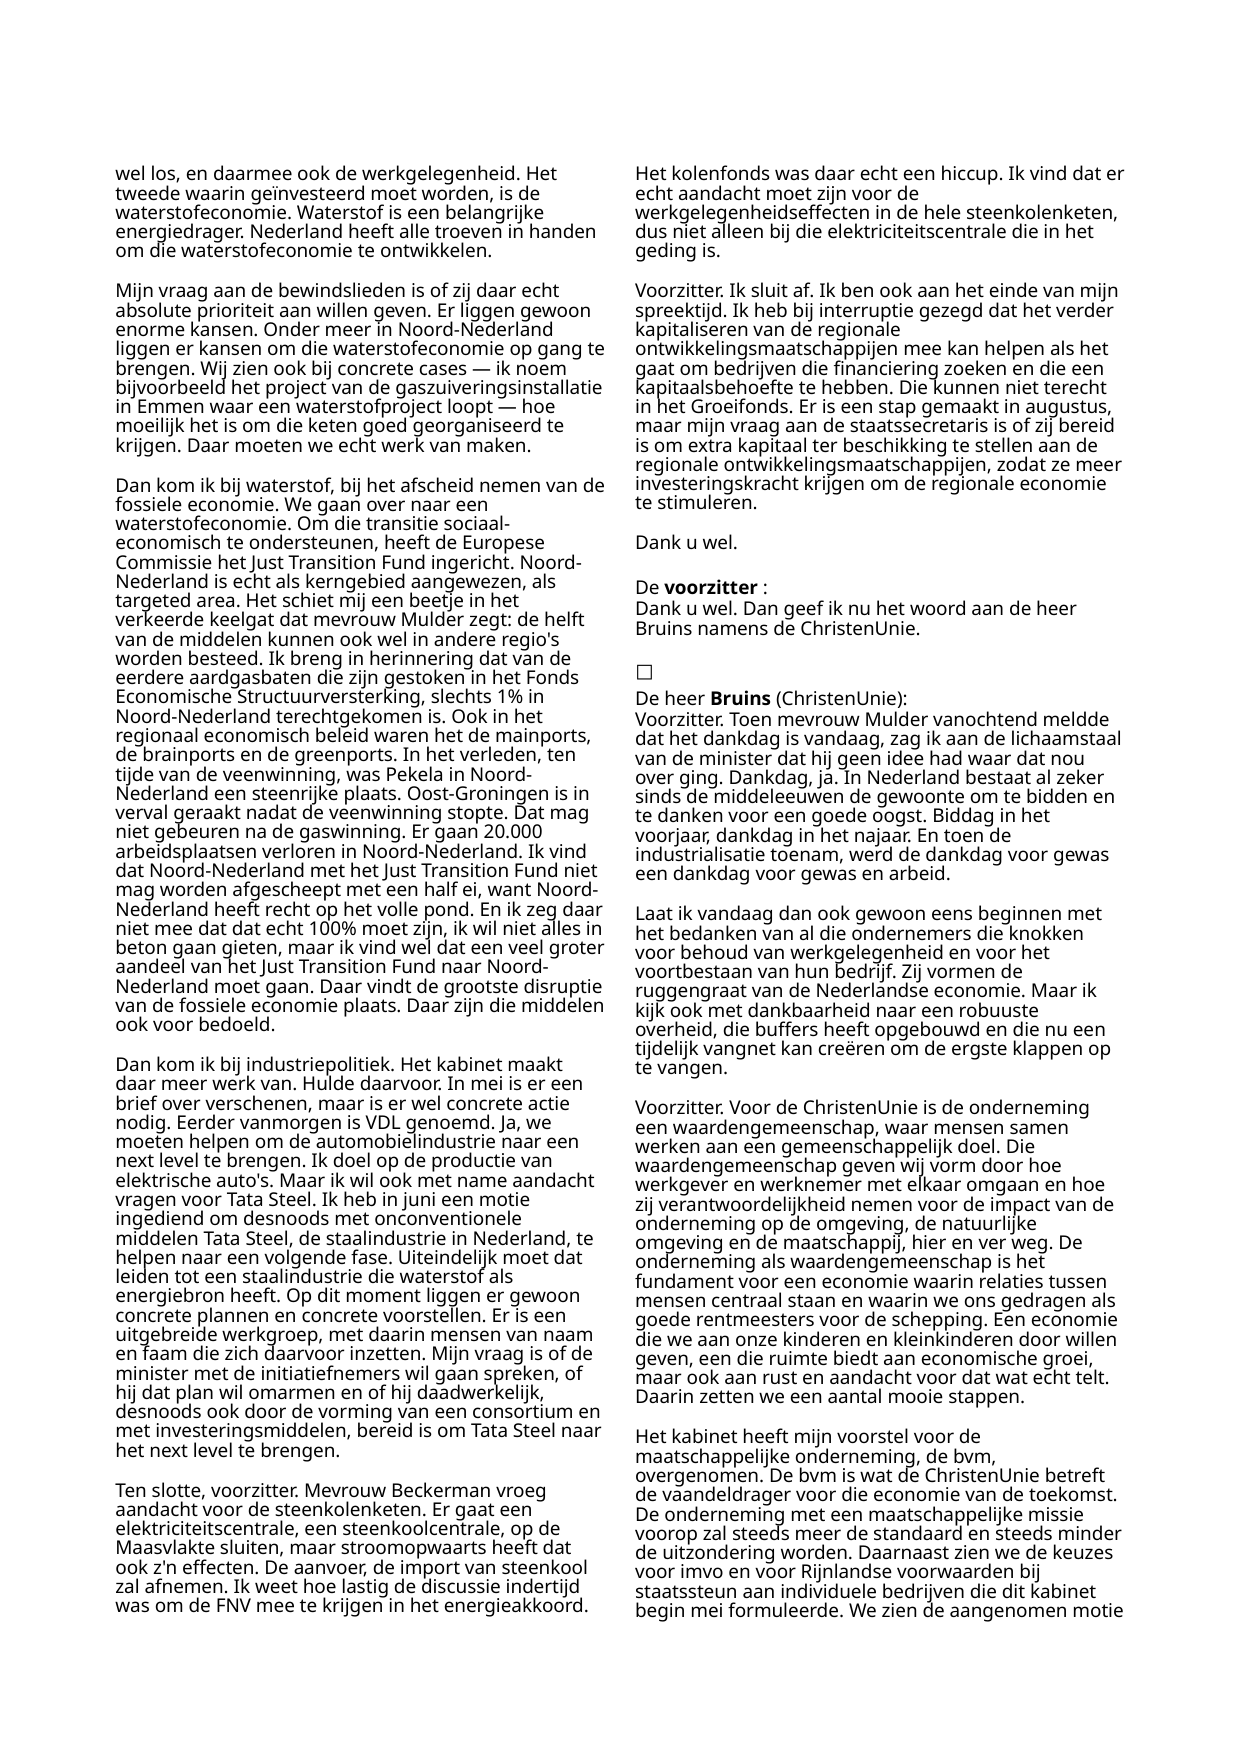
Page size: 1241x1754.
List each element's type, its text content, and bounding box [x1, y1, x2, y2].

text wel los, en daarmee ook de werkgelegenheid. Het tweede waarin geïnvesteerd moet worden, is de waterstofeconomie. Waterstof is een belangrijke energiedrager. Nederland heeft alle troeven in handen om die waterstofeconomie te ontwikkelen. [115, 165, 605, 262]
text Voorzitter. Toen mevrouw Mulder vanochtend meldde dat het dankdag is vandaag, zag ik aan de lichaamstaal van de minister dat hij geen idee had waar dat nou over ging. Dankdag, ja. In Nederland bestaat al zeker sinds de middeleeuwen de gewoonte om te bidden en te danken voor een goede oogst. Biddag in het voorjaar, dankdag in het najaar. En toen de industrialisatie toenam, werd de dankdag voor gewas een dankdag voor gewas en arbeid. [635, 711, 1125, 884]
text De heer Bruins (ChristenUnie): [635, 685, 1125, 711]
text De voorzitter : [635, 574, 1125, 600]
text Ten slotte, voorzitter. Mevrouw Beckerman vroeg aandacht voor de steenkolenketen. Er gaat een elektriciteitscentrale, een steenkoolcentrale, op de Maasvlakte sluiten, maar stroomopwaarts heeft dat ook z'n effecten. De aanvoer, de import van steenkool zal afnemen. Ik weet hoe lastig de discussie indertijd was om de FNV mee te krijgen in het energieakkoord. [115, 1482, 605, 1616]
text Voorzitter. Ik sluit af. Ik ben ook aan het einde van mijn spreektijd. Ik heb bij interruptie gezegd dat het verder kapitaliseren van de regionale ontwikkelingsmaatschappijen mee kan helpen als het gaat om bedrijven die financiering zoeken en die een kapitaalsbehoefte te hebben. Die kunnen niet terecht in het Groeifonds. Er is een stap gemaakt in augustus, maar mijn vraag aan de staatssecretaris is of zij bereid is om extra kapitaal ter beschikking te stellen aan de regionale ontwikkelingsmaatschappijen, zodat ze meer investeringskracht krijgen om de regionale economie te stimuleren. [635, 282, 1125, 514]
text Het kolenfonds was daar echt een hiccup. Ik vind dat er echt aandacht moet zijn voor de werkgelegenheidseffecten in de hele steenkolenketen, dus niet alleen bij die elektriciteitscentrale die in het geding is. [635, 165, 1125, 262]
text Dank u wel. Dan geef ik nu het woord aan de heer Bruins namens de ChristenUnie. [635, 600, 1125, 639]
text Voorzitter. Voor de ChristenUnie is de onderneming een waardengemeenschap, waar mensen samen werken aan een gemeenschappelijk doel. Die waardengemeenschap geven wij vorm door hoe werkgever en werknemer met elkaar omgaan en hoe zij verantwoordelijkheid nemen voor de impact van de onderneming op de omgeving, de natuurlijke omgeving en de maatschappij, hier en ver weg. De onderneming als waardengemeenschap is het fundament voor een economie waarin relaties tussen mensen centraal staan en waarin we ons gedragen als goede rentmeesters voor de schepping. Een economie die we aan onze kinderen en kleinkinderen door willen geven, een die ruimte biedt aan economische groei, maar ook aan rust en aandacht voor dat wat echt telt. Daarin zetten we een aantal mooie stappen. [635, 1099, 1125, 1408]
text Mijn vraag aan de bewindslieden is of zij daar echt absolute prioriteit aan willen geven. Er liggen gewoon enorme kansen. Onder meer in Noord-Nederland liggen er kansen om die waterstofeconomie op gang te brengen. Wij zien ook bij concrete cases — ik noem bijvoorbeeld het project van de gaszuiveringsinstallatie in Emmen waar een waterstofproject loopt — hoe moeilijk het is om die keten goed georganiseerd te krijgen. Daar moeten we echt werk van maken. [115, 282, 605, 456]
text Dank u wel. [635, 534, 1125, 554]
text Dan kom ik bij waterstof, bij het afscheid nemen van de fossiele economie. We gaan over naar een waterstofeconomie. Om die transitie sociaal-economisch te ondersteunen, heeft de Europese Commissie het Just Transition Fund ingericht. Noord-Nederland is echt als kerngebied aangewezen, als targeted area. Het schiet mij een beetje in het verkeerde keelgat dat mevrouw Mulder zegt: de helft van de middelen kunnen ook wel in andere regio's worden besteed. Ik breng in herinnering dat van de eerdere aardgasbaten die zijn gestoken in het Fonds Economische Structuurversterking, slechts 1% in Noord-Nederland terechtgekomen is. Ook in het regionaal economisch beleid waren het de mainports, de brainports en de greenports. In het verleden, ten tijde van de veenwinning, was Pekela in Noord-Nederland een steenrijke plaats. Oost-Groningen is in verval geraakt nadat de veenwinning stopte. Dat mag niet gebeuren na de gaswinning. Er gaan 20.000 arbeidsplaatsen verloren in Noord-Nederland. Ik vind dat Noord-Nederland met het Just Transition Fund niet mag worden afgescheept met een half ei, want Noord-Nederland heeft recht op het volle pond. En ik zeg daar niet mee dat dat echt 100% moet zijn, ik wil niet alles in beton gaan gieten, maar ik vind wel dat een veel groter aandeel van het Just Transition Fund naar Noord-Nederland moet gaan. Daar vindt de grootste disruptie van de fossiele economie plaats. Daar zijn die middelen ook voor bedoeld. [115, 477, 605, 1035]
text Dan kom ik bij industriepolitiek. Het kabinet maakt daar meer werk van. Hulde daarvoor. In mei is er een brief over verschenen, maar is er wel concrete actie nodig. Eerder vanmorgen is VDL genoemd. Ja, we moeten helpen om de automobielindustrie naar een next level te brengen. Ik doel op de productie van elektrische auto's. Maar ik wil ook met name aandacht vragen voor Tata Steel. Ik heb in juni een motie ingediend om desnoods met onconventionele middelen Tata Steel, de staalindustrie in Nederland, te helpen naar een volgende fase. Uiteindelijk moet dat leiden tot een staalindustrie die waterstof als energiebron heeft. Op dit moment liggen er gewoon concrete plannen en concrete voorstellen. Er is een uitgebreide werkgroep, met daarin mensen van naam en faam die zich daarvoor inzetten. Mijn vraag is of de minister met de initiatiefnemers wil gaan spreken, of hij dat plan wil omarmen en of hij daadwerkelijk, desnoods ook door de vorming van een consortium en met investeringsmiddelen, bereid is om Tata Steel naar het next level te brengen. [115, 1056, 605, 1461]
text Het kabinet heeft mijn voorstel voor de maatschappelijke onderneming, de bvm, overgenomen. De bvm is wat de ChristenUnie betreft de vaandeldrager voor die economie van de toekomst. De onderneming met een maatschappelijke missie voorop zal steeds meer de standaard en steeds minder de uitzondering worden. Daarnaast zien we de keuzes voor imvo en voor Rijnlandse voorwaarden bij staatssteun aan individuele bedrijven die dit kabinet begin mei formuleerde. We zien de aangenomen motie [635, 1428, 1125, 1621]
text ⬜ [635, 659, 1125, 685]
text Laat ik vandaag dan ook gewoon eens beginnen met het bedanken van al die ondernemers die knokken voor behoud van werkgelegenheid en voor het voortbestaan van hun bedrijf. Zij vormen de ruggengraat van de Nederlandse economie. Maar ik kijk ook met dankbaarheid naar een robuuste overheid, die buffers heeft opgebouwd en die nu een tijdelijk vangnet kan creëren om de ergste klappen op te vangen. [635, 905, 1125, 1079]
